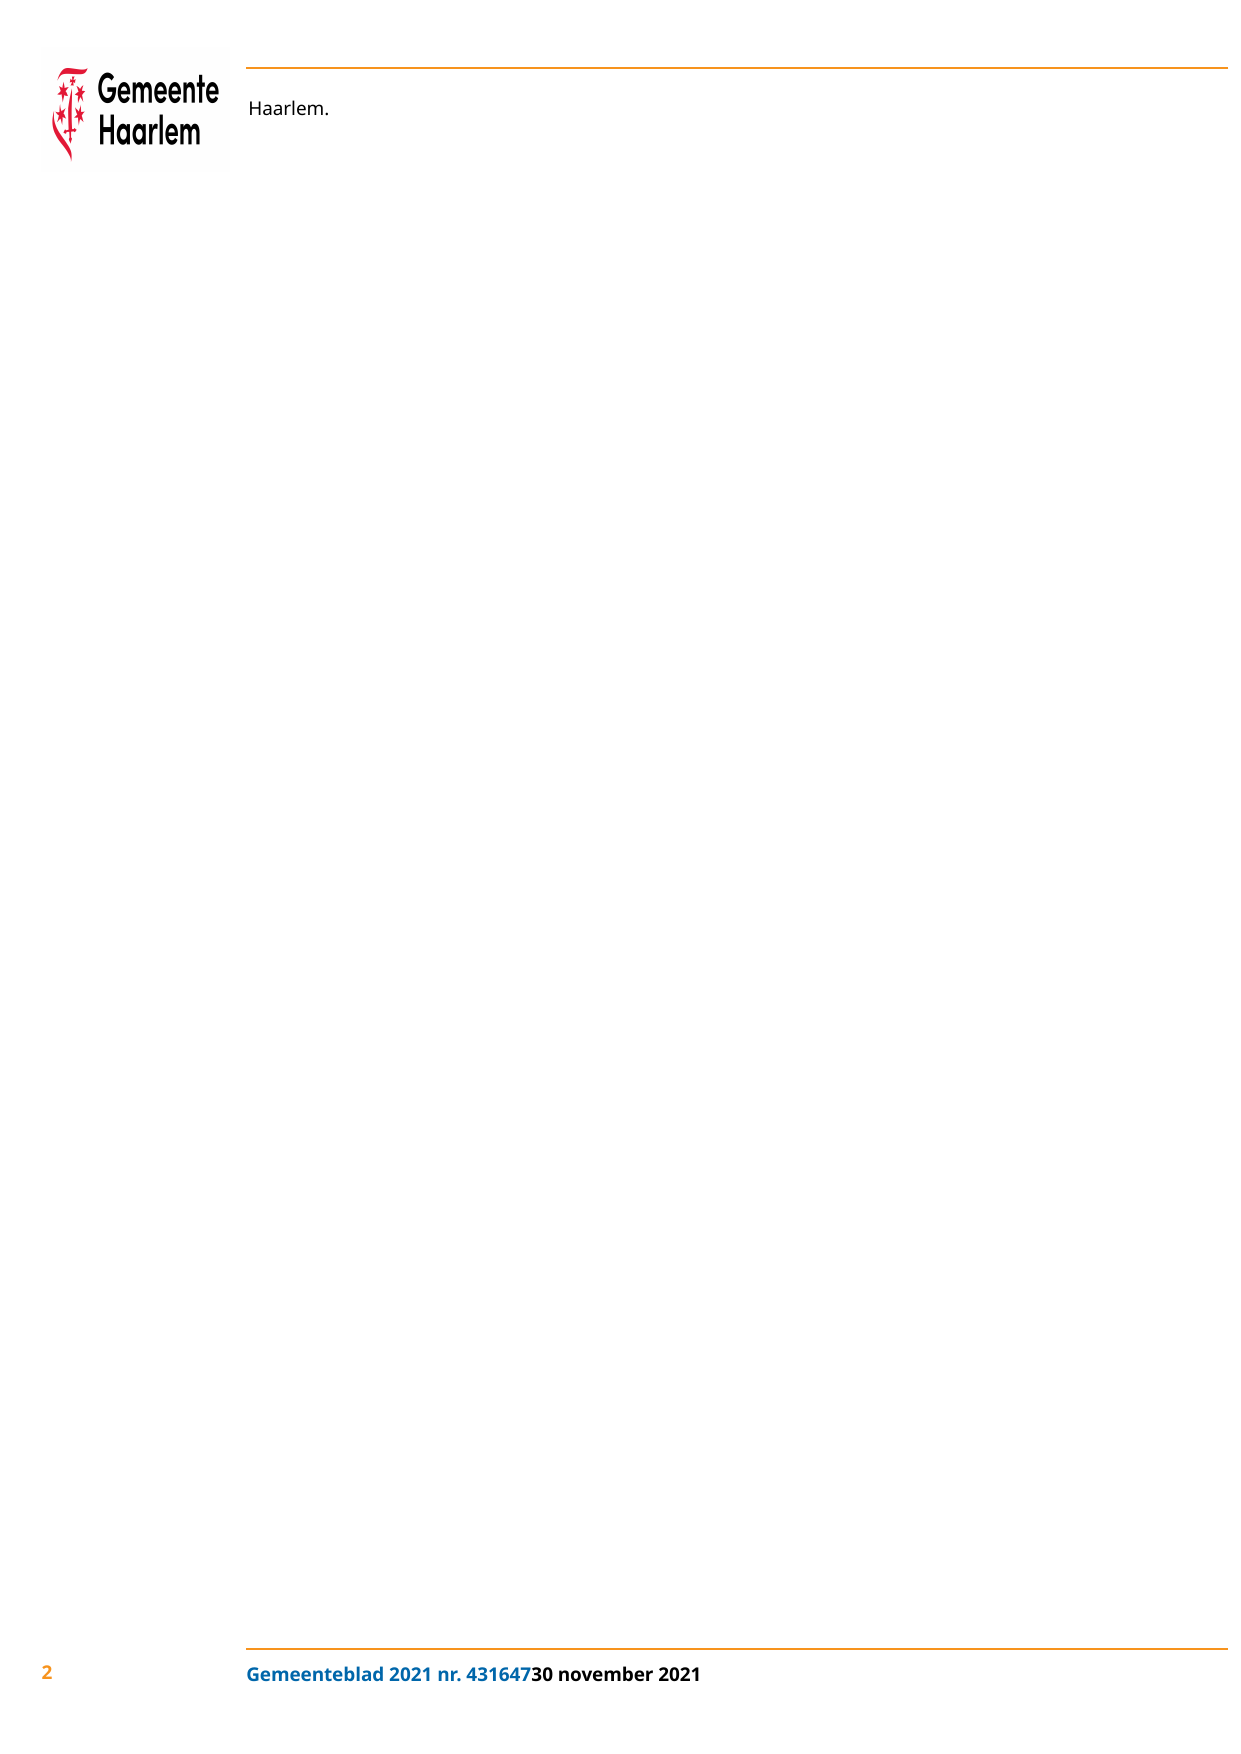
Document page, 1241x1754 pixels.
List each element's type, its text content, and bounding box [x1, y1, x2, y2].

picture [41, 47, 231, 172]
text Haarlem. [248, 95, 1152, 121]
